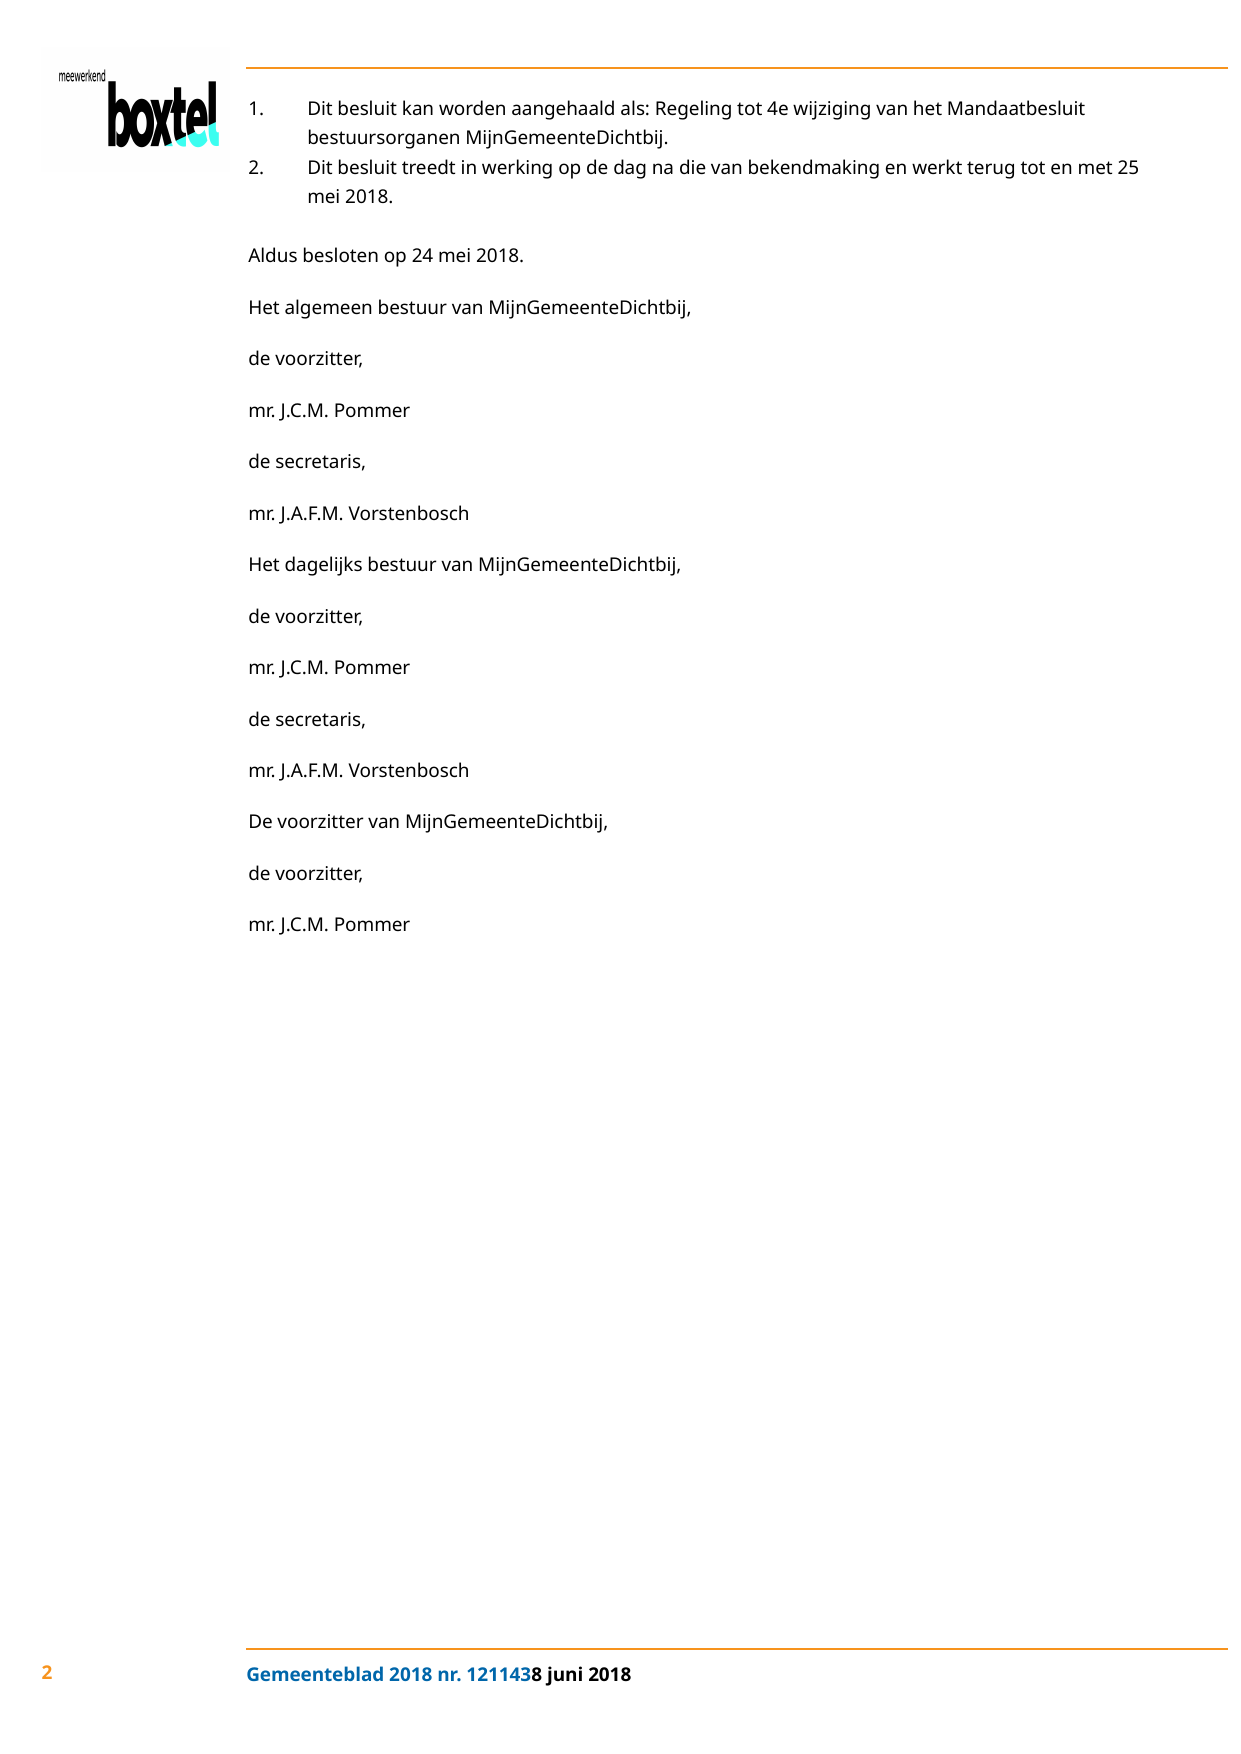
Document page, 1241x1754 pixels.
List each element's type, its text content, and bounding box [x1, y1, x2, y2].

text de secretaris, [248, 706, 1152, 732]
text mr. J.C.M. Pommer [248, 397, 1152, 423]
text de voorzitter, [248, 603, 1152, 629]
list Dit besluit treedt in werking op de dag na die van bekendmaking en werkt terug tot en met 25 mei 2018. [248, 154, 1152, 209]
text Het algemeen bestuur van MijnGemeenteDichtbij, [248, 294, 1152, 320]
text de voorzitter, [248, 346, 1152, 371]
text Het dagelijks bestuur van MijnGemeenteDichtbij, [248, 551, 1152, 577]
text de secretaris, [248, 448, 1152, 474]
text de voorzitter, [248, 860, 1152, 886]
text De voorzitter van MijnGemeenteDichtbij, [248, 809, 1152, 834]
text mr. J.A.F.M. Vorstenbosch [248, 757, 1152, 783]
text mr. J.C.M. Pommer [248, 912, 1152, 937]
text mr. J.C.M. Pommer [248, 654, 1152, 680]
picture [41, 47, 231, 172]
text Aldus besloten op 24 mei 2018. [248, 243, 1152, 268]
list Dit besluit kan worden aangehaald als: Regeling tot 4e wijziging van het Mandaatbesluit bestuursorganen MijnGemeenteDichtbij. [248, 95, 1152, 150]
text mr. J.A.F.M. Vorstenbosch [248, 500, 1152, 526]
